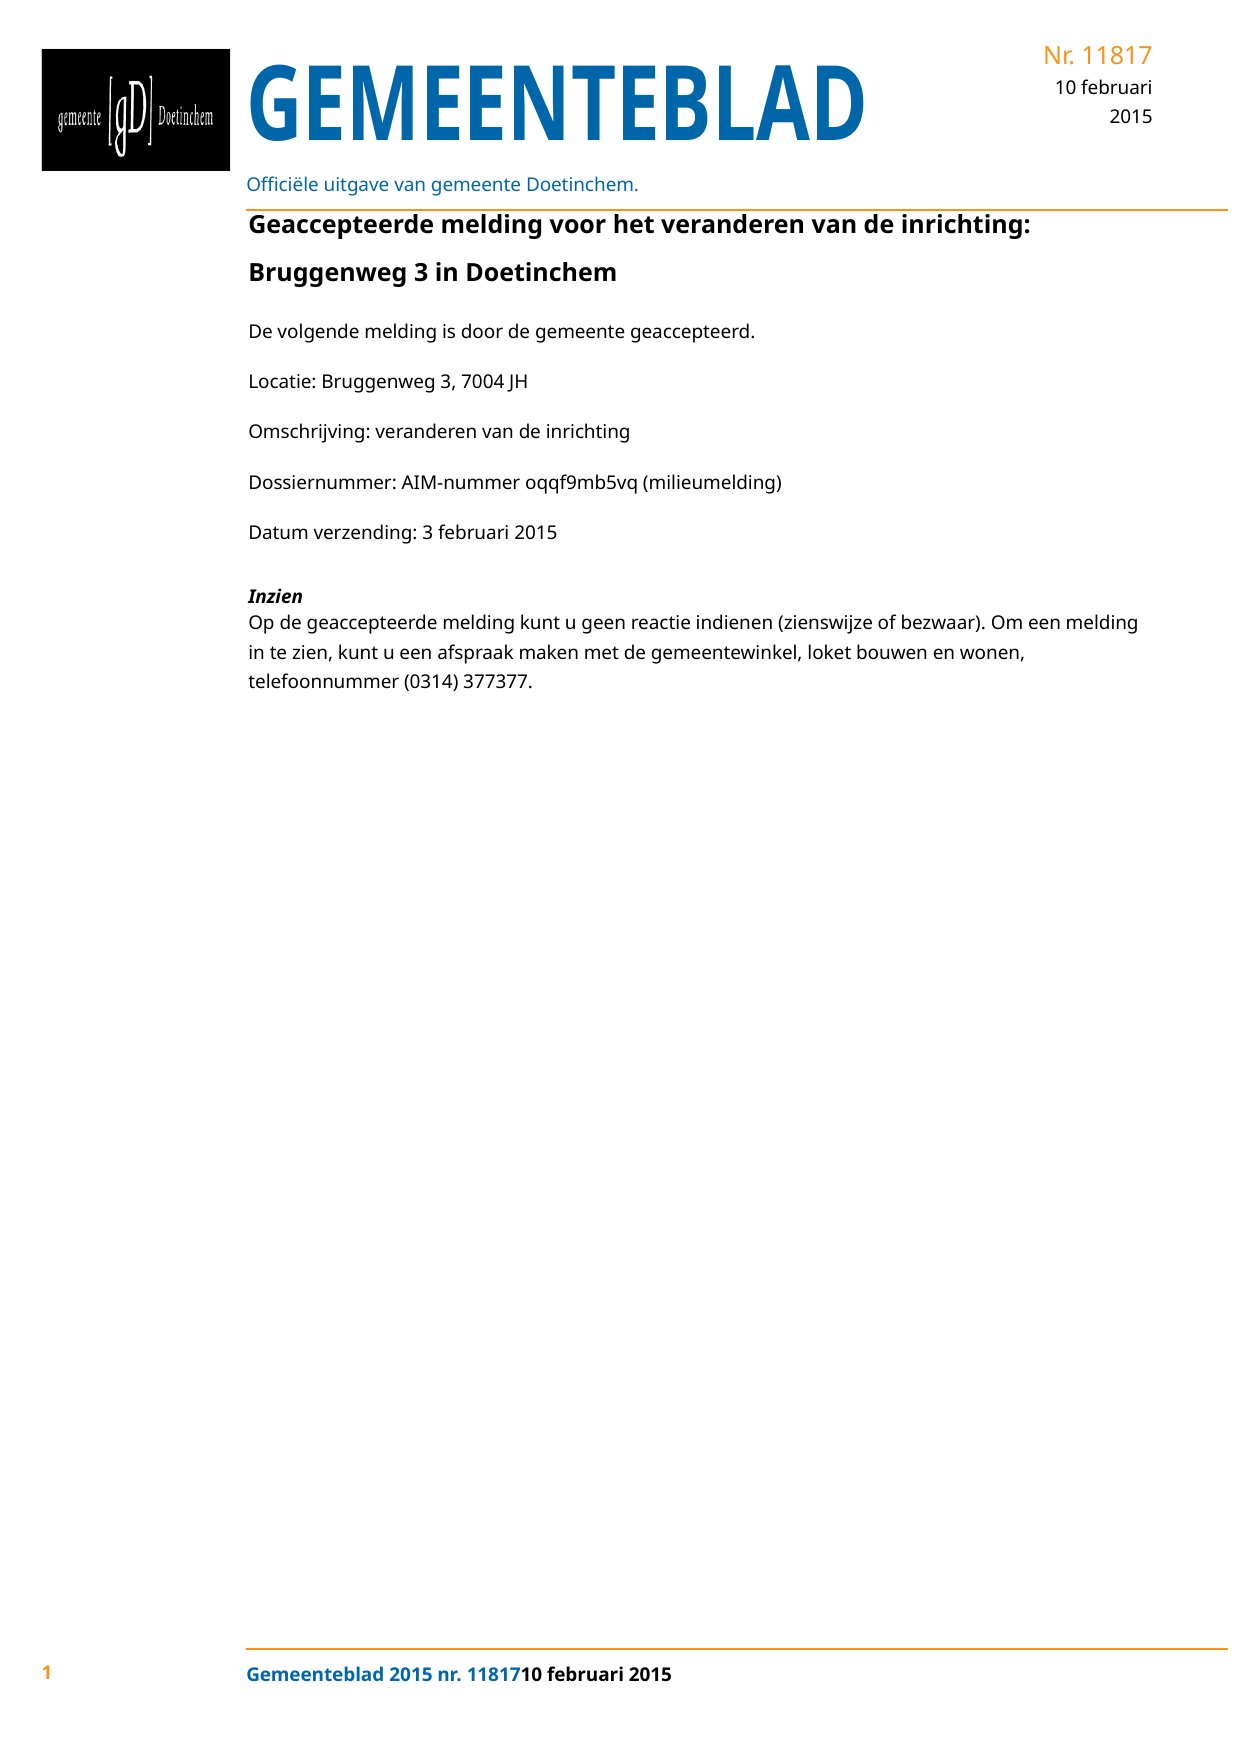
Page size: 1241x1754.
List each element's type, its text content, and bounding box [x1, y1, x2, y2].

text Dossiernummer: AIM-nummer oqqf9mb5vq (milieumelding) [248, 469, 1152, 495]
text Datum verzending: 3 februari 2015 [248, 519, 1152, 545]
text Op de geaccepteerde melding kunt u geen reactie indienen (zienswijze of bezwaar). Om een melding in te zien, kunt u een afspraak maken met de gemeentewinkel, loket bouwen en wonen, telefoonnummer (0314) 377377. [248, 609, 1152, 694]
text De volgende melding is door de gemeente geaccepteerd. [248, 318, 1152, 344]
text Geaccepteerde melding voor het veranderen van de inrichting: Bruggenweg 3 in Doetinchem [248, 211, 1152, 288]
text Inzien [248, 583, 1152, 609]
text Omschrijving: veranderen van de inrichting [248, 419, 1152, 444]
picture [41, 47, 231, 172]
text Locatie: Bruggenweg 3, 7004 JH [248, 368, 1152, 394]
